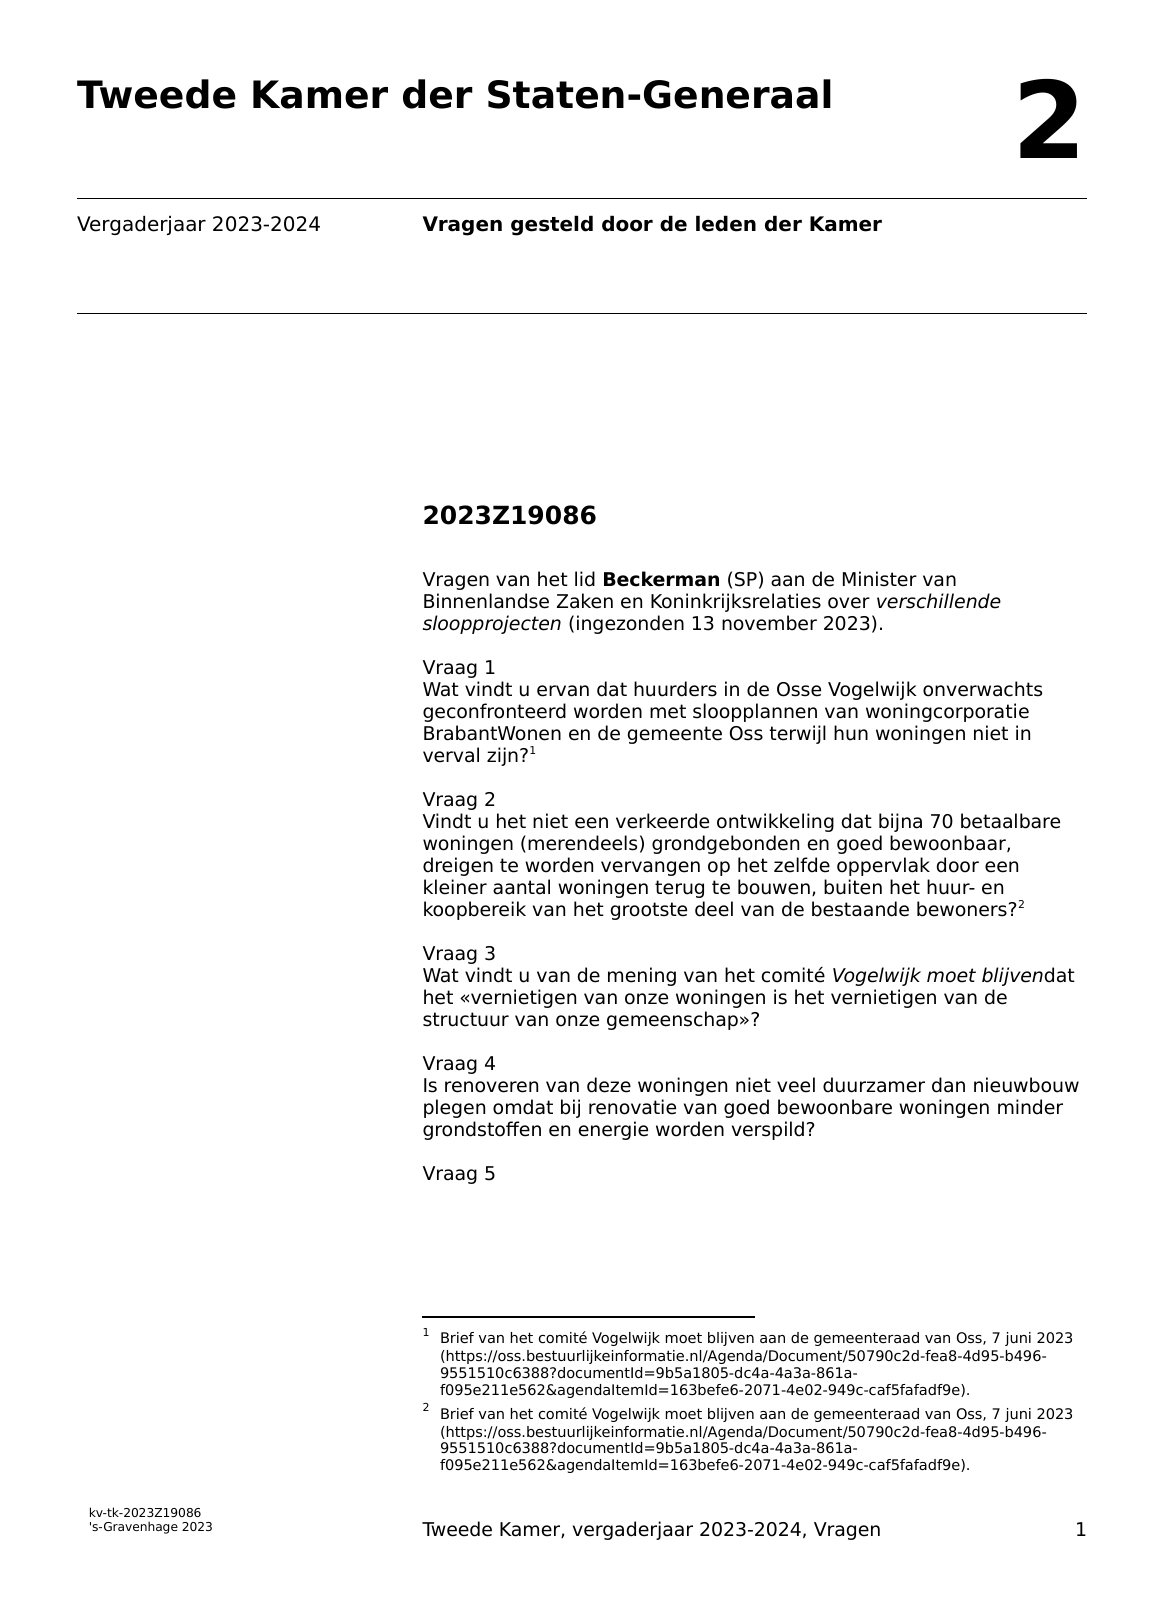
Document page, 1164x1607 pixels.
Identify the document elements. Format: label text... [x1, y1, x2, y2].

text Vraag 2 [422, 789, 1087, 811]
text 's-Gravenhage 2023 [88, 1520, 323, 1534]
text Vraag 1 [422, 657, 1087, 679]
text kv-tk-2023Z19086 [88, 1506, 323, 1520]
table_cell Vragen gesteld door de leden der Kamer [422, 199, 1087, 313]
table_cell Vergaderjaar 2023-2024 [77, 199, 422, 313]
text Wat vindt u van de mening van het comité Vogelwijk moet blijvendat het «vernietigen van onze woningen is het vernietigen van de structuur van onze gemeenschap»? [422, 965, 1087, 1031]
text Wat vindt u ervan dat huurders in de Osse Vogelwijk onverwachts geconfronteerd worden met sloopplannen van woningcorporatie BrabantWonen en de gemeente Oss terwijl hun woningen niet in verval zijn? [422, 679, 1087, 767]
text Vraag 4 [422, 1053, 1087, 1075]
text Vragen van het lid Beckerman (SP) aan de Minister van Binnenlandse Zaken en Koninkrijksrelaties over verschillende sloopprojecten (ingezonden 13 november 2023). [422, 569, 1087, 635]
text Vindt u het niet een verkeerde ontwikkeling dat bijna 70 betaalbare woningen (merendeels) grondgebonden en goed bewoonbaar, dreigen te worden vervangen op het zelfde oppervlak door een kleiner aantal woningen terug te bouwen, buiten het huur- en koopbereik van het grootste deel van de bestaande bewoners? [422, 811, 1087, 921]
text Brief van het comité Vogelwijk moet blijven aan de gemeenteraad van Oss, 7 juni 2023 (https://oss.bestuurlijkeinformatie.nl/Agenda/Document/50790c2d-fea8-4d95-b496-9551510c6388?documentId=9b5a1805-dc4a-4a3a-861a-f095e211e562&agendaItemId=163befe6-2071-4e02-949c-caf5fafadf9e). [422, 1326, 1087, 1399]
text Vraag 3 [422, 943, 1087, 965]
text 2023Z19086 [422, 501, 1087, 531]
table_header 2 [886, 59, 1087, 198]
text Is renoveren van deze woningen niet veel duurzamer dan nieuwbouw plegen omdat bij renovatie van goed bewoonbare woningen minder grondstoffen en energie worden verspild? [422, 1075, 1087, 1141]
text Vraag 5 [422, 1163, 1087, 1185]
text Brief van het comité Vogelwijk moet blijven aan de gemeenteraad van Oss, 7 juni 2023 (https://oss.bestuurlijkeinformatie.nl/Agenda/Document/50790c2d-fea8-4d95-b496-9551510c6388?documentId=9b5a1805-dc4a-4a3a-861a-f095e211e562&agendaItemId=163befe6-2071-4e02-949c-caf5fafadf9e). [422, 1402, 1087, 1474]
table_header Tweede Kamer der Staten-Generaal [77, 59, 886, 198]
